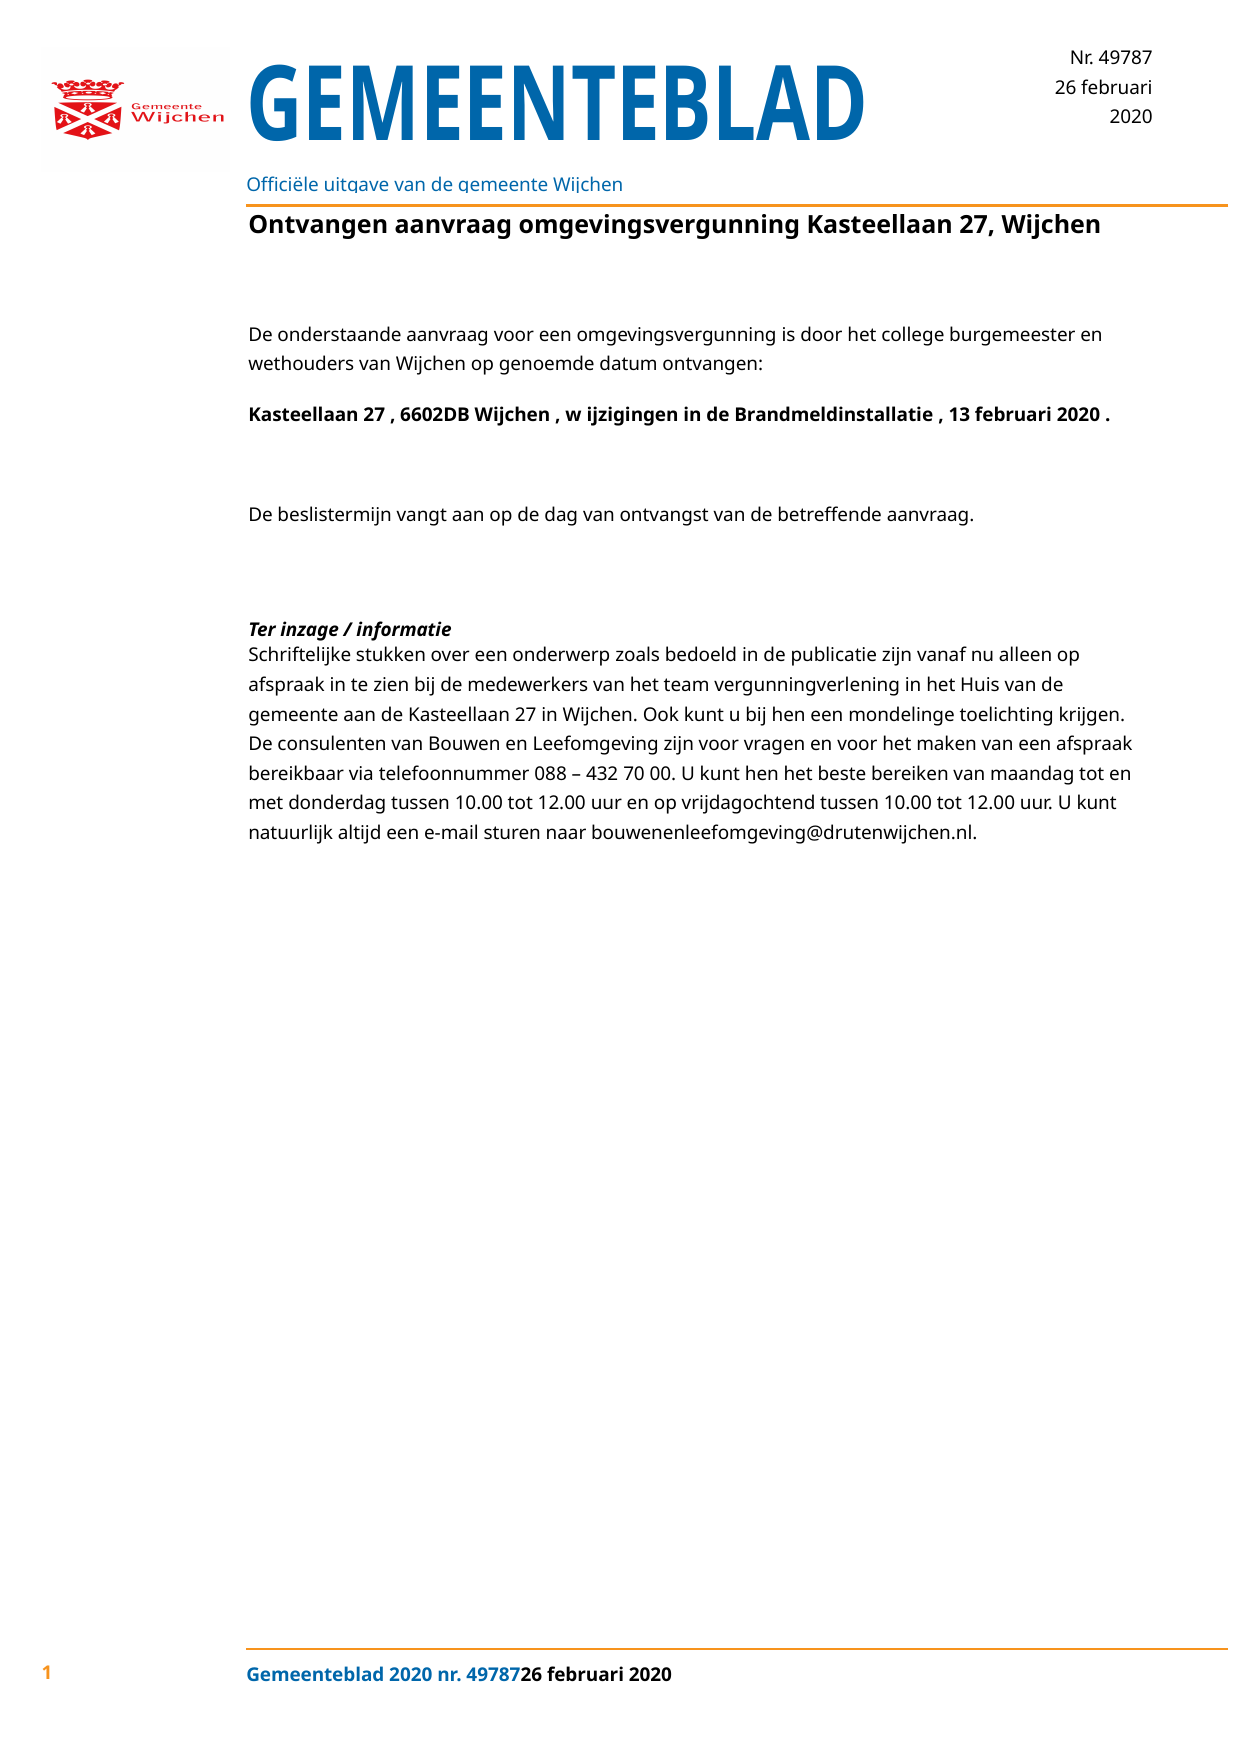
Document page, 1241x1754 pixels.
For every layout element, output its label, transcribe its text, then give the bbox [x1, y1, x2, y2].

text Kasteellaan 27 , 6602DB Wijchen , w ijzigingen in de Brandmeldinstallatie , 13 februari 2020 . [248, 401, 1152, 426]
text De onderstaande aanvraag voor een omgevingsvergunning is door het college burgemeester en wethouders van Wijchen op genoemde datum ontvangen: [248, 321, 1152, 376]
text Schriftelijke stukken over een onderwerp zoals bedoeld in de publicatie zijn vanaf nu alleen op afspraak in te zien bij de medewerkers van het team vergunningverlening in het Huis van de gemeente aan de Kasteellaan 27 in Wijchen. Ook kunt u bij hen een mondelinge toelichting krijgen. De consulenten van Bouwen en Leefomgeving zijn voor vragen en voor het maken van een afspraak bereikbaar via telefoonnummer 088 – 432 70 00. U kunt hen het beste bereiken van maandag tot en met donderdag tussen 10.00 tot 12.00 uur en op vrijdagochtend tussen 10.00 tot 12.00 uur. U kunt natuurlijk altijd een e-mail sturen naar bouwenenleefomgeving@drutenwijchen.nl. [248, 642, 1152, 845]
text Ter inzage / informatie [248, 616, 1152, 642]
picture [41, 47, 231, 172]
text De beslistermijn vangt aan op de dag van ontvangst van de betreffende aanvraag. [248, 502, 1152, 527]
text Ontvangen aanvraag omgevingsvergunning Kasteellaan 27, Wijchen [248, 207, 1152, 241]
